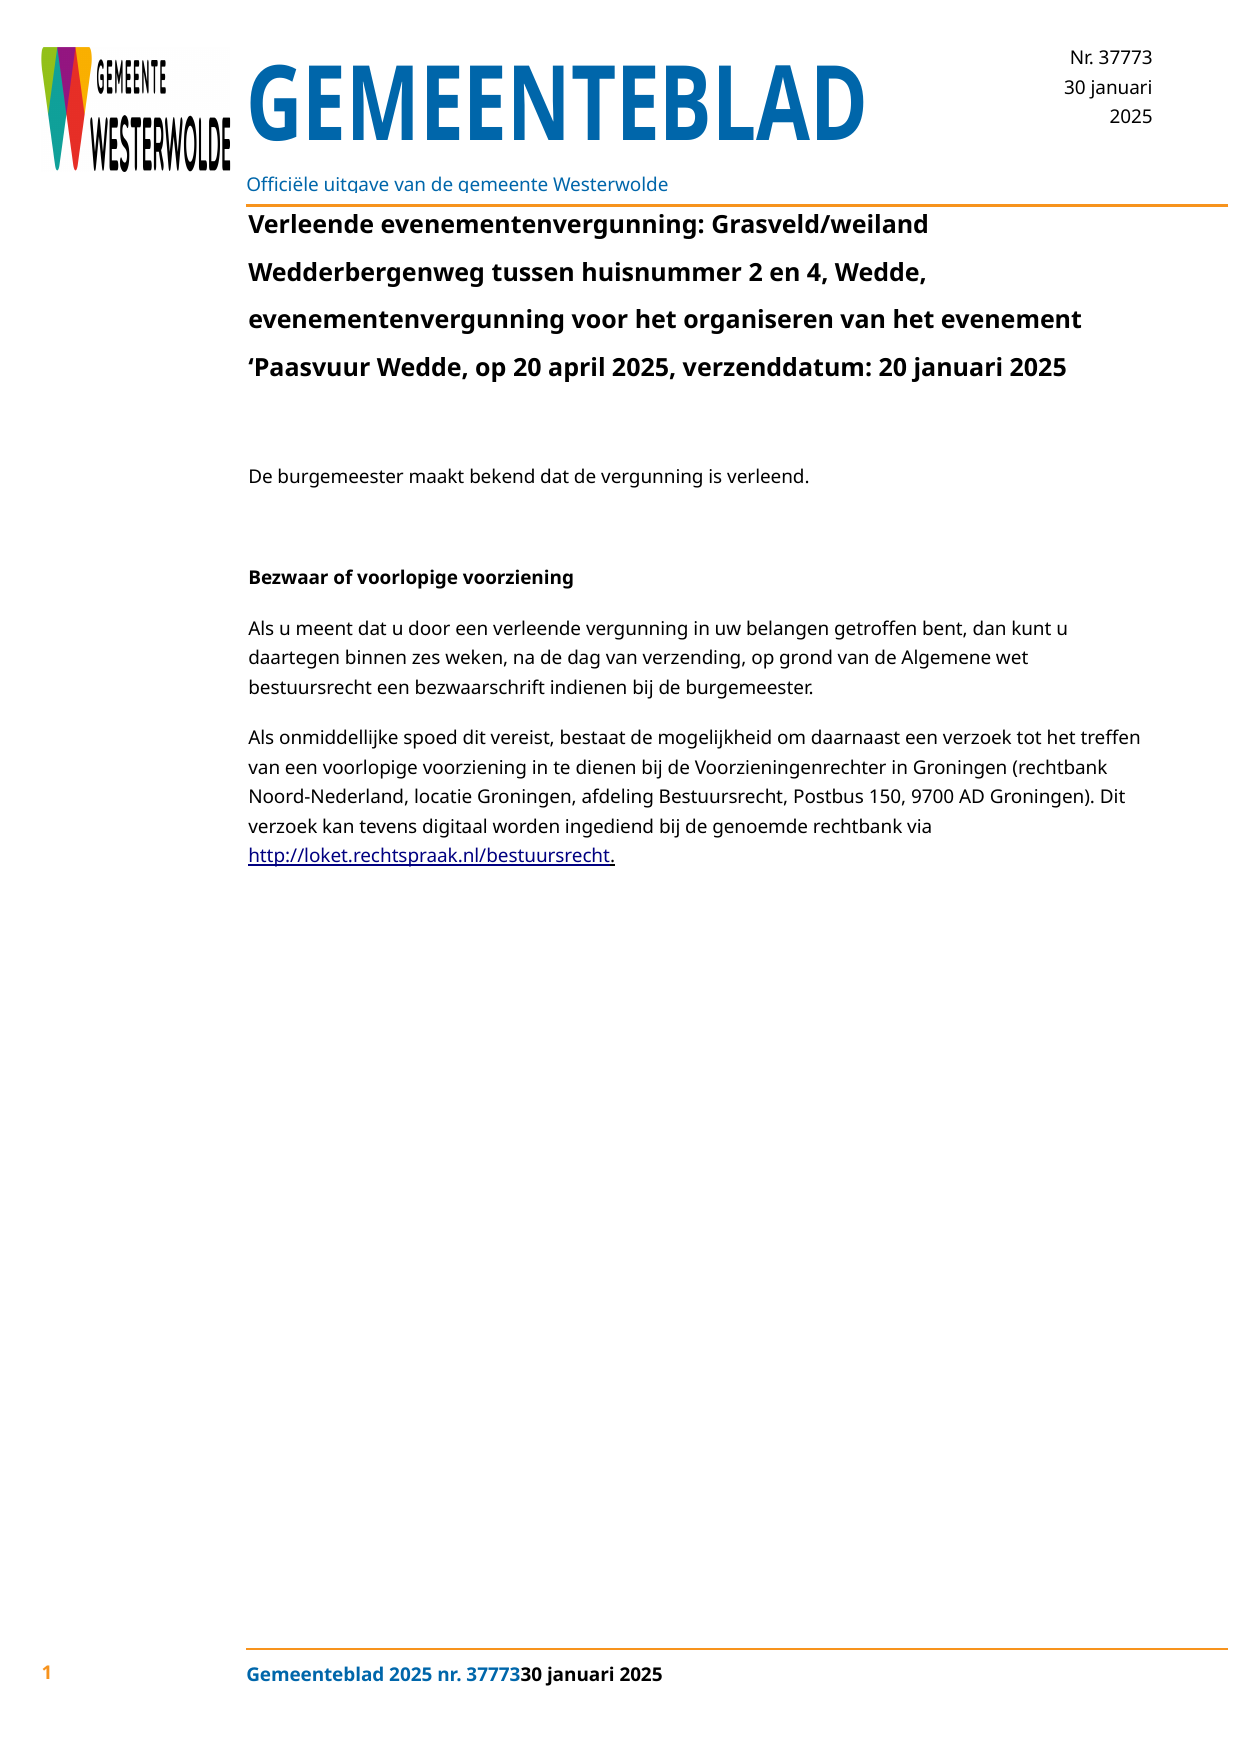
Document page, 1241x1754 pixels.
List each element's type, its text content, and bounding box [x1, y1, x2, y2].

text De burgemeester maakt bekend dat de vergunning is verleend. [248, 463, 1152, 489]
text Als onmiddellijke spoed dit vereist, bestaat de mogelijkheid om daarnaast een verzoek tot het treffen van een voorlopige voorziening in te dienen bij de Voorzieningenrechter in Groningen (rechtbank Noord-Nederland, locatie Groningen, afdeling Bestuursrecht, Postbus 150, 9700 AD Groningen). Dit verzoek kan tevens digitaal worden ingediend bij de genoemde rechtbank via http://loket.rechtspraak.nl/bestuursrecht. [248, 724, 1152, 868]
text Als u meent dat u door een verleende vergunning in uw belangen getroffen bent, dan kunt u daartegen binnen zes weken, na de dag van verzending, op grond van de Algemene wet bestuursrecht een bezwaarschrift indienen bij de burgemeester. [248, 615, 1152, 700]
text Bezwaar of voorlopige voorziening [248, 564, 1152, 590]
picture [41, 47, 231, 172]
text Verleende evenementenvergunning: Grasveld/weiland Wedderbergenweg tussen huisnummer 2 en 4, Wedde, evenementenvergunning voor het organiseren van het evenement ‘Paasvuur Wedde, op 20 april 2025, verzenddatum: 20 januari 2025 [248, 207, 1152, 384]
